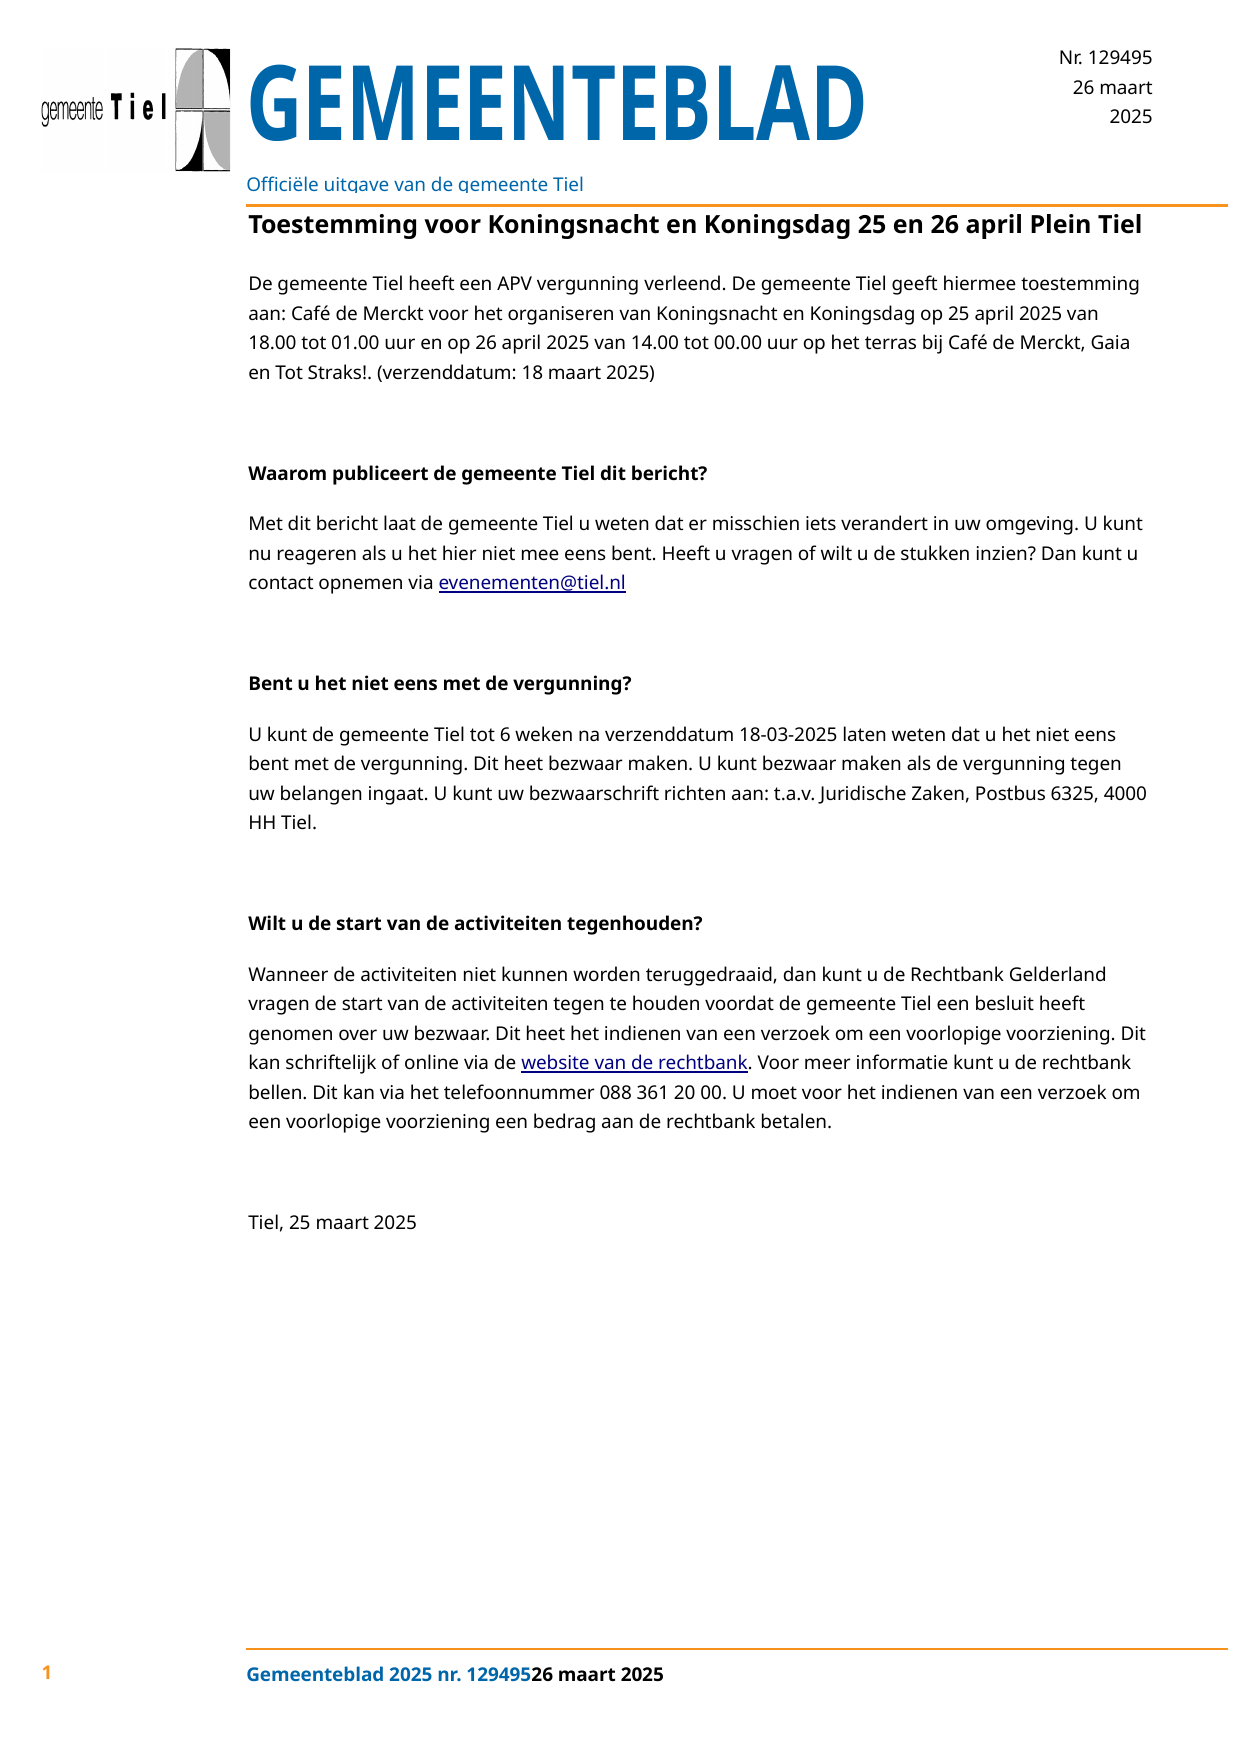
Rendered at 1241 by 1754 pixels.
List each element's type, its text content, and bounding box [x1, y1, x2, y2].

text Waarom publiceert de gemeente Tiel dit bericht? [248, 460, 1152, 486]
text Wilt u de start van de activiteiten tegenhouden? [248, 910, 1152, 936]
text Toestemming voor Koningsnacht en Koningsdag 25 en 26 april Plein Tiel [248, 207, 1152, 241]
text De gemeente Tiel heeft een APV vergunning verleend. De gemeente Tiel geeft hiermee toestemming aan: Café de Merckt voor het organiseren van Koningsnacht en Koningsdag op 25 april 2025 van 18.00 tot 01.00 uur en op 26 april 2025 van 14.00 tot 00.00 uur op het terras bij Café de Merckt, Gaia en Tot Straks!. (verzenddatum: 18 maart 2025) [248, 270, 1152, 385]
text Bent u het niet eens met de vergunning? [248, 670, 1152, 696]
text Met dit bericht laat de gemeente Tiel u weten dat er misschien iets verandert in uw omgeving. U kunt nu reageren als u het hier niet mee eens bent. Heeft u vragen of wilt u de stukken inzien? Dan kunt u contact opnemen via evenementen@tiel.nl [248, 510, 1152, 595]
text U kunt de gemeente Tiel tot 6 weken na verzenddatum 18-03-2025 laten weten dat u het niet eens bent met de vergunning. Dit heet bezwaar maken. U kunt bezwaar maken als de vergunning tegen uw belangen ingaat. U kunt uw bezwaarschrift richten aan: t.a.v. Juridische Zaken, Postbus 6325, 4000 HH Tiel. [248, 721, 1152, 835]
text Tiel, 25 maart 2025 [248, 1209, 1152, 1235]
text Wanneer de activiteiten niet kunnen worden teruggedraaid, dan kunt u de Rechtbank Gelderland vragen de start van de activiteiten tegen te houden voordat de gemeente Tiel een besluit heeft genomen over uw bezwaar. Dit heet het indienen van een verzoek om een voorlopige voorziening. Dit kan schriftelijk of online via de website van de rechtbank. Voor meer informatie kunt u de rechtbank bellen. Dit kan via het telefoonnummer 088 361 20 00. U moet voor het indienen van een verzoek om een voorlopige voorziening een bedrag aan de rechtbank betalen. [248, 961, 1152, 1134]
picture [41, 47, 231, 172]
